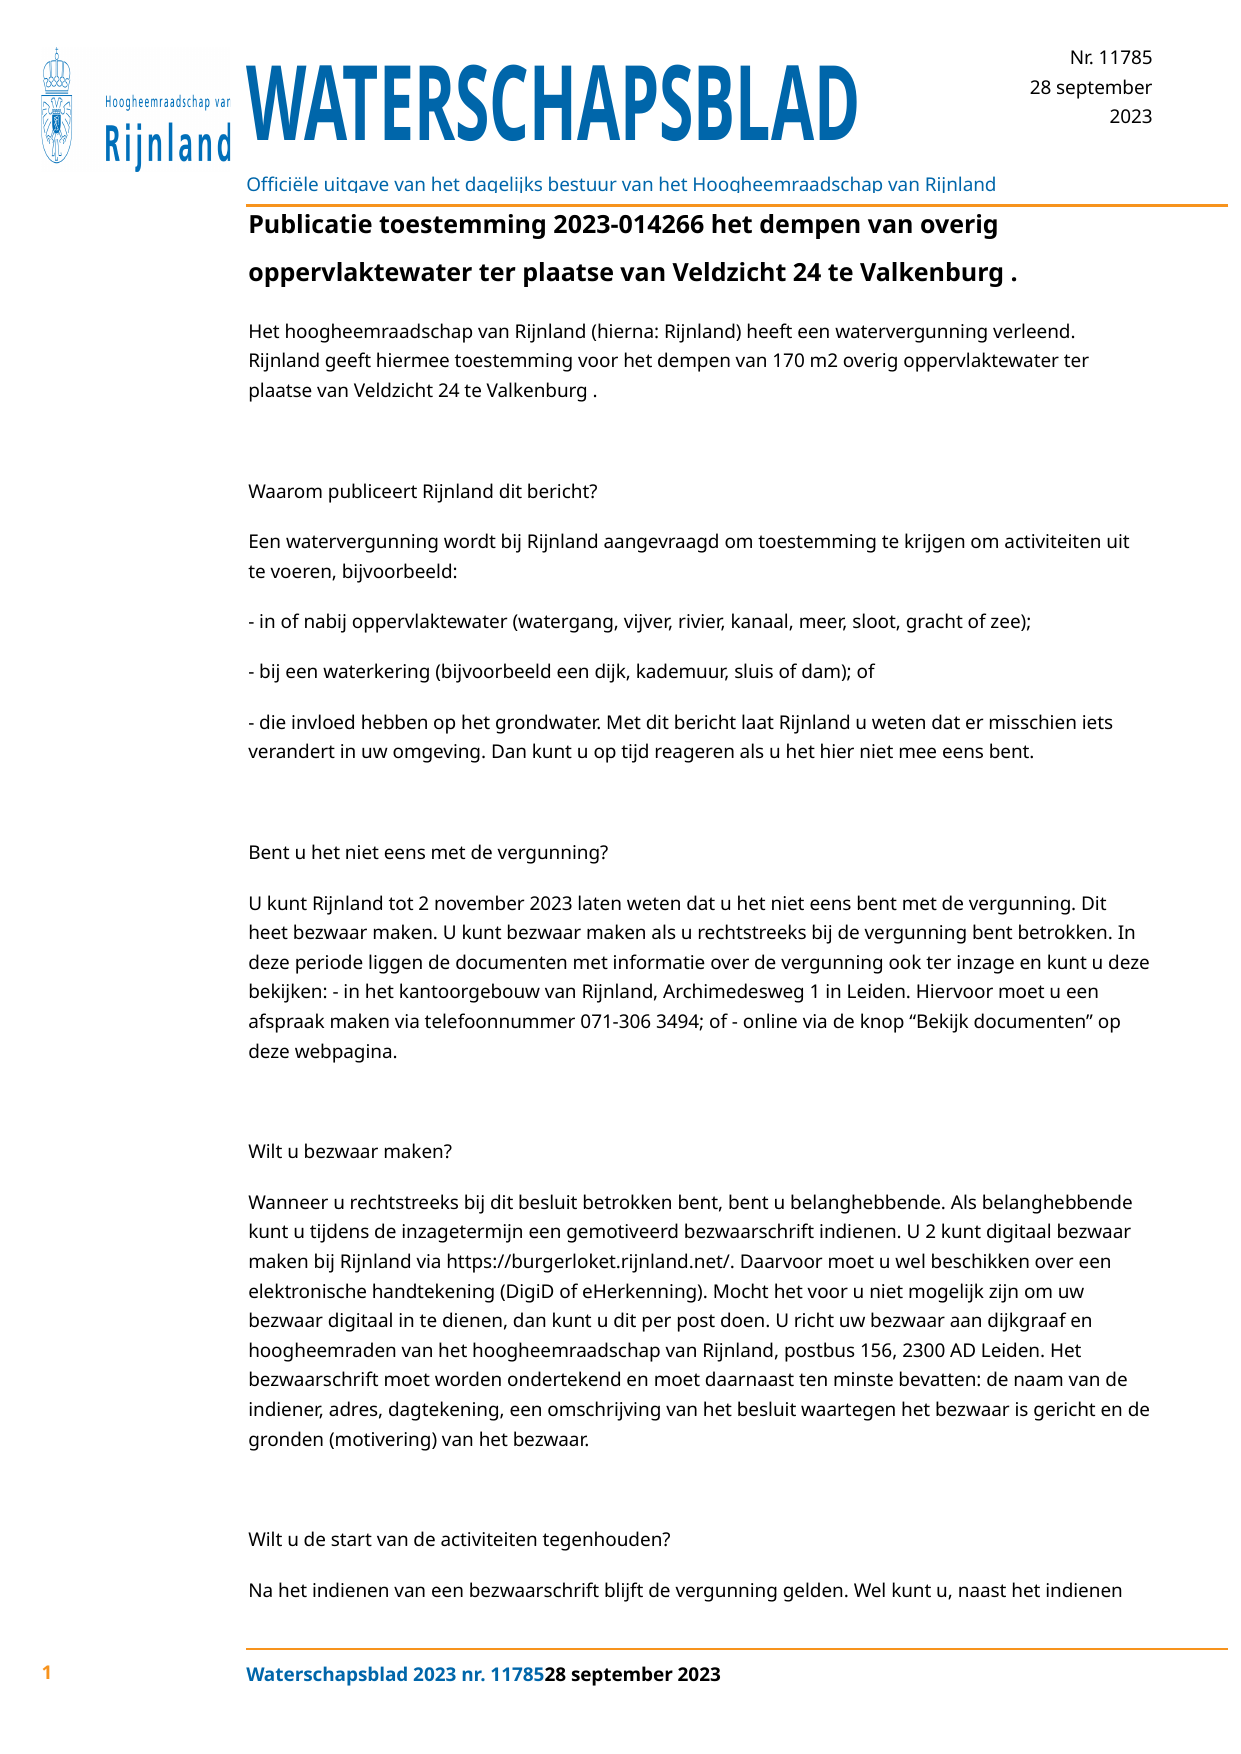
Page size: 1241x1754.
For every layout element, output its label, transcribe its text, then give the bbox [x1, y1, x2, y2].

text Wanneer u rechtstreeks bij dit besluit betrokken bent, bent u belanghebbende. Als belanghebbende kunt u tijdens de inzagetermijn een gemotiveerd bezwaarschrift indienen. U 2 kunt digitaal bezwaar maken bij Rijnland via https://burgerloket.rijnland.net/. Daarvoor moet u wel beschikken over een elektronische handtekening (DigiD of eHerkenning). Mocht het voor u niet mogelijk zijn om uw bezwaar digitaal in te dienen, dan kunt u dit per post doen. U richt uw bezwaar aan dijkgraaf en hoogheemraden van het hoogheemraadschap van Rijnland, postbus 156, 2300 AD Leiden. Het bezwaarschrift moet worden ondertekend en moet daarnaast ten minste bevatten: de naam van de indiener, adres, dagtekening, een omschrijving van het besluit waartegen het bezwaar is gericht en de gronden (motivering) van het bezwaar. [248, 1189, 1152, 1452]
picture [41, 47, 231, 172]
text Bent u het niet eens met de vergunning? [248, 839, 1152, 865]
text - bij een waterkering (bijvoorbeeld een dijk, kademuur, sluis of dam); of [248, 659, 1152, 684]
text Waarom publiceert Rijnland dit bericht? [248, 478, 1152, 504]
text - die invloed hebben op het grondwater. Met dit bericht laat Rijnland u weten dat er misschien iets verandert in uw omgeving. Dan kunt u op tijd reageren als u het hier niet mee eens bent. [248, 709, 1152, 764]
text Het hoogheemraadschap van Rijnland (hierna: Rijnland) heeft een watervergunning verleend. Rijnland geeft hiermee toestemming voor het dempen van 170 m2 overig oppervlaktewater ter plaatse van Veldzicht 24 te Valkenburg . [248, 318, 1152, 403]
text Een watervergunning wordt bij Rijnland aangevraagd om toestemming te krijgen om activiteiten uit te voeren, bijvoorbeeld: [248, 528, 1152, 584]
text Wilt u bezwaar maken? [248, 1139, 1152, 1164]
text Publicatie toestemming 2023-014266 het dempen van overig oppervlaktewater ter plaatse van Veldzicht 24 te Valkenburg . [248, 207, 1152, 288]
text U kunt Rijnland tot 2 november 2023 laten weten dat u het niet eens bent met de vergunning. Dit heet bezwaar maken. U kunt bezwaar maken als u rechtstreeks bij de vergunning bent betrokken. In deze periode liggen de documenten met informatie over de vergunning ook ter inzage en kunt u deze bekijken: - in het kantoorgebouw van Rijnland, Archimedesweg 1 in Leiden. Hiervoor moet u een afspraak maken via telefoonnummer 071-306 3494; of - online via de knop “Bekijk documenten” op deze webpagina. [248, 890, 1152, 1064]
text - in of nabij oppervlaktewater (watergang, vijver, rivier, kanaal, meer, sloot, gracht of zee); [248, 608, 1152, 634]
text Wilt u de start van de activiteiten tegenhouden? [248, 1527, 1152, 1552]
text Na het indienen van een bezwaarschrift blijft de vergunning gelden. Wel kunt u, naast het indienen [248, 1577, 1152, 1603]
